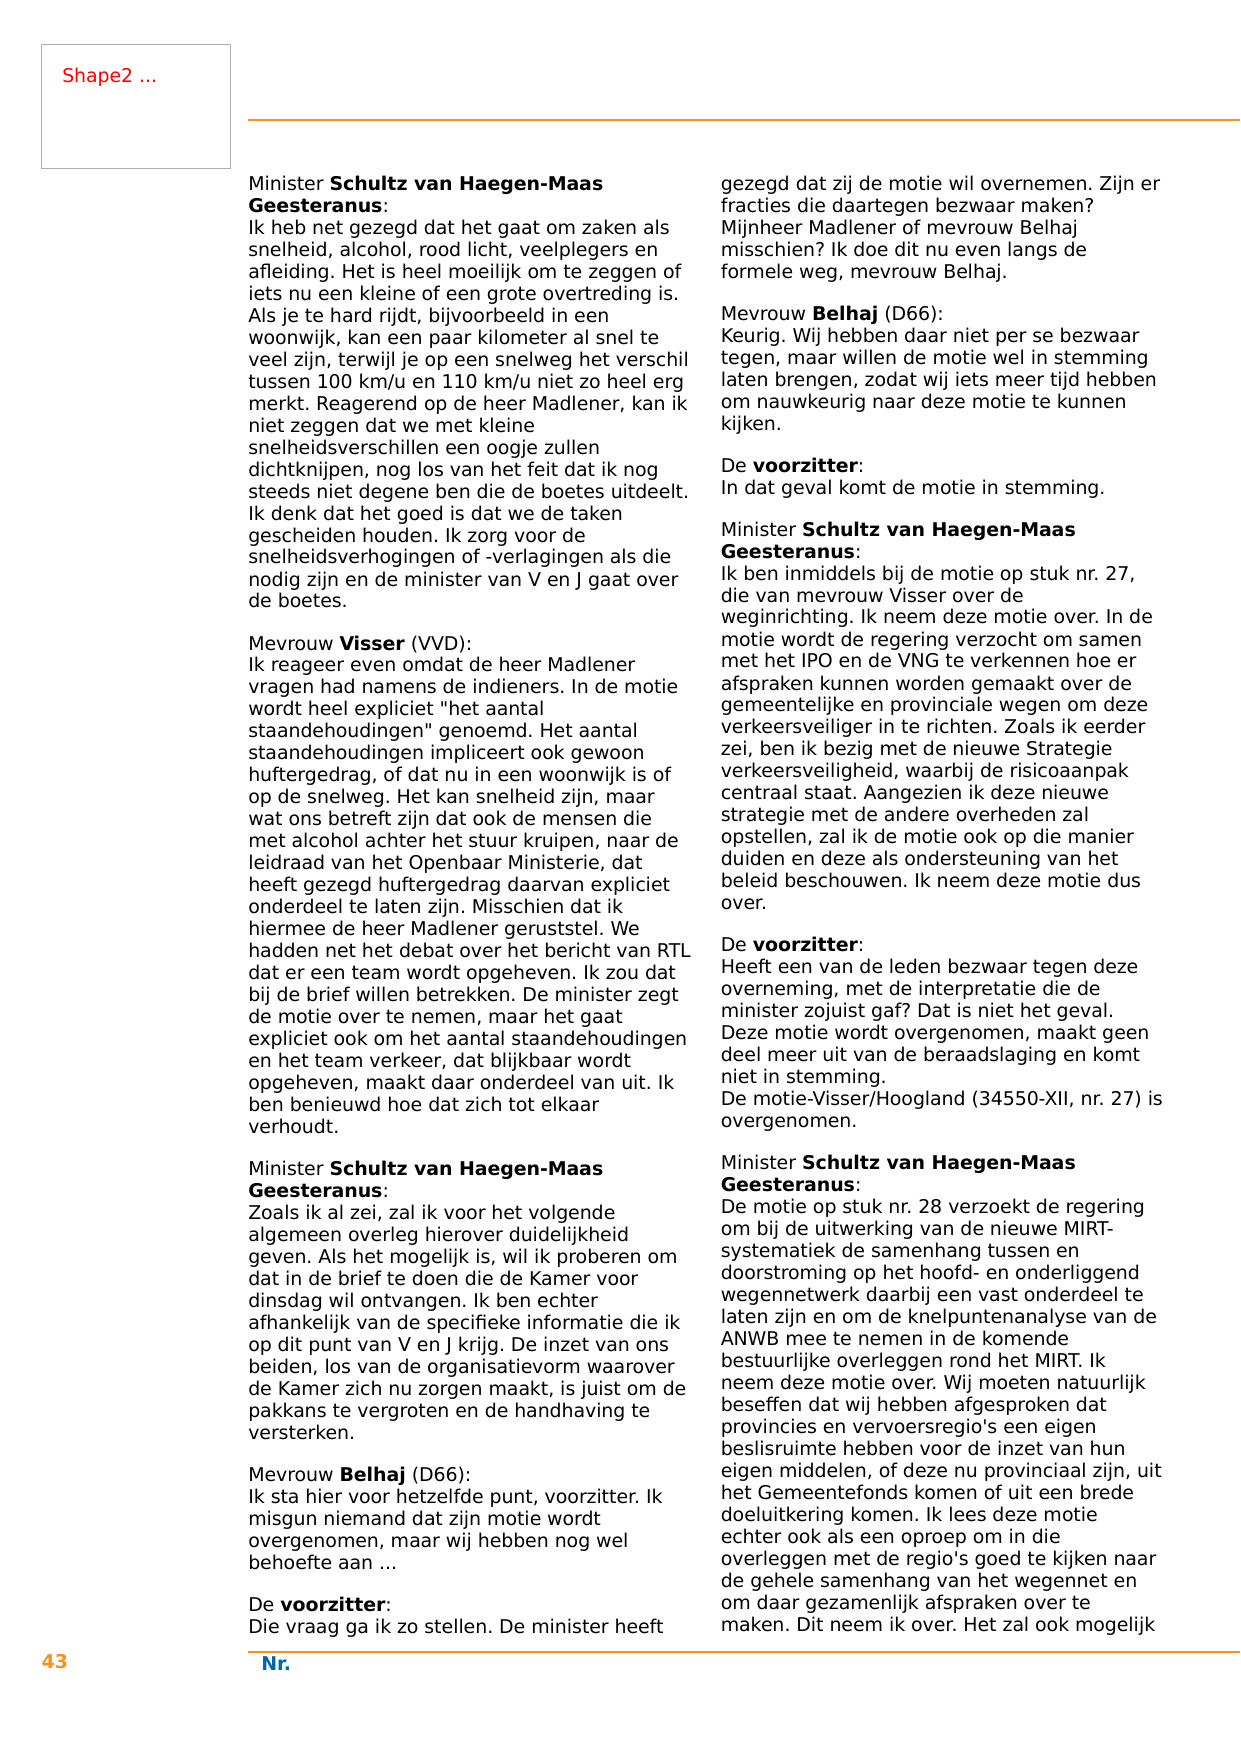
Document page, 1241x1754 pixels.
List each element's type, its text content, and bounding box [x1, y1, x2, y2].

text De voorzitter: [721, 454, 1163, 477]
text Ik reageer even omdat de heer Madlener vragen had namens de indieners. In de motie wordt heel expliciet "het aantal staandehoudingen" genoemd. Het aantal staandehoudingen impliceert ook gewoon huftergedrag, of dat nu in een woonwijk is of op de snelweg. Het kan snelheid zijn, maar wat ons betreft zijn dat ook de mensen die met alcohol achter het stuur kruipen, naar de leidraad van het Openbaar Ministerie, dat heeft gezegd huftergedrag daarvan expliciet onderdeel te laten zijn. Misschien dat ik hiermee de heer Madlener geruststel. We hadden net het debat over het bericht van RTL dat er een team wordt opgeheven. Ik zou dat bij de brief willen betrekken. De minister zegt de motie over te nemen, maar het gaat expliciet ook om het aantal staandehoudingen en het team verkeer, dat blijkbaar wordt opgeheven, maakt daar onderdeel van uit. Ik ben benieuwd hoe dat zich tot elkaar verhoudt. [248, 654, 691, 1138]
text De voorzitter: [721, 934, 1163, 956]
text Die vraag ga ik zo stellen. De minister heeft [248, 1616, 691, 1637]
text gezegd dat zij de motie wil overnemen. Zijn er fracties die daartegen bezwaar maken? Mijnheer Madlener of mevrouw Belhaj misschien? Ik doe dit nu even langs de formele weg, mevrouw Belhaj. [721, 173, 1163, 283]
text Ik ben inmiddels bij de motie op stuk nr. 27, die van mevrouw Visser over de weginrichting. Ik neem deze motie over. In de motie wordt de regering verzocht om samen met het IPO en de VNG te verkennen hoe er afspraken kunnen worden gemaakt over de gemeentelijke en provinciale wegen om deze verkeersveiliger in te richten. Zoals ik eerder zei, ben ik bezig met de nieuwe Strategie verkeersveiligheid, waarbij de risicoaanpak centraal staat. Aangezien ik deze nieuwe strategie met de andere overheden zal opstellen, zal ik de motie ook op die manier duiden en deze als ondersteuning van het beleid beschouwen. Ik neem deze motie dus over. [721, 562, 1163, 914]
text De voorzitter: [248, 1593, 691, 1616]
text Mevrouw Visser (VVD): [248, 632, 691, 654]
text De motie op stuk nr. 28 verzoekt de regering om bij de uitwerking van de nieuwe MIRT-systematiek de samenhang tussen en doorstroming op het hoofd- en onderliggend wegennetwerk daarbij een vast onderdeel te laten zijn en om de knelpuntenanalyse van de ANWB mee te nemen in de komende bestuurlijke overleggen rond het MIRT. Ik neem deze motie over. Wij moeten natuurlijk beseffen dat wij hebben afgesproken dat provincies en vervoersregio's een eigen beslisruimte hebben voor de inzet van hun eigen middelen, of deze nu provinciaal zijn, uit het Gemeentefonds komen of uit een brede doeluitkering komen. Ik lees deze motie echter ook als een oproep om in die overleggen met de regio's goed te kijken naar de gehele samenhang van het wegennet en om daar gezamenlijk afspraken over te maken. Dit neem ik over. Het zal ook mogelijk [721, 1196, 1163, 1636]
text Ik heb net gezegd dat het gaat om zaken als snelheid, alcohol, rood licht, veelplegers en afleiding. Het is heel moeilijk om te zeggen of iets nu een kleine of een grote overtreding is. Als je te hard rijdt, bijvoorbeeld in een woonwijk, kan een paar kilometer al snel te veel zijn, terwijl je op een snelweg het verschil tussen 100 km/u en 110 km/u niet zo heel erg merkt. Reagerend op de heer Madlener, kan ik niet zeggen dat we met kleine snelheidsverschillen een oogje zullen dichtknijpen, nog los van het feit dat ik nog steeds niet degene ben die de boetes uitdeelt. Ik denk dat het goed is dat we de taken gescheiden houden. Ik zorg voor de snelheidsverhogingen of -verlagingen als die nodig zijn en de minister van V en J gaat over de boetes. [248, 217, 691, 612]
text Ik sta hier voor hetzelfde punt, voorzitter. Ik misgun niemand dat zijn motie wordt overgenomen, maar wij hebben nog wel behoefte aan ... [248, 1486, 691, 1573]
text In dat geval komt de motie in stemming. [721, 477, 1163, 498]
text Minister Schultz van Haegen-Maas Geesteranus: [248, 173, 691, 217]
text Keurig. Wij hebben daar niet per se bezwaar tegen, maar willen de motie wel in stemming laten brengen, zodat wij iets meer tijd hebben om nauwkeurig naar deze motie te kunnen kijken. [721, 325, 1163, 434]
text Heeft een van de leden bezwaar tegen deze overneming, met de interpretatie die de minister zojuist gaf? Dat is niet het geval. Deze motie wordt overgenomen, maakt geen deel meer uit van de beraadslaging en komt niet in stemming. [721, 956, 1163, 1088]
text Mevrouw Belhaj (D66): [248, 1464, 691, 1486]
text Mevrouw Belhaj (D66): [721, 303, 1163, 325]
text Zoals ik al zei, zal ik voor het volgende algemeen overleg hierover duidelijkheid geven. Als het mogelijk is, wil ik proberen om dat in de brief te doen die de Kamer voor dinsdag wil ontvangen. Ik ben echter afhankelijk van de specifieke informatie die ik op dit punt van V en J krijg. De inzet van ons beiden, los van de organisatievorm waarover de Kamer zich nu zorgen maakt, is juist om de pakkans te vergroten en de handhaving te versterken. [248, 1202, 691, 1444]
text Minister Schultz van Haegen-Maas Geesteranus: [721, 518, 1163, 562]
text Minister Schultz van Haegen-Maas Geesteranus: [248, 1158, 691, 1202]
text Minister Schultz van Haegen-Maas Geesteranus: [721, 1152, 1163, 1196]
text De motie-Visser/Hoogland (34550-XII, nr. 27) is overgenomen. [721, 1088, 1163, 1132]
